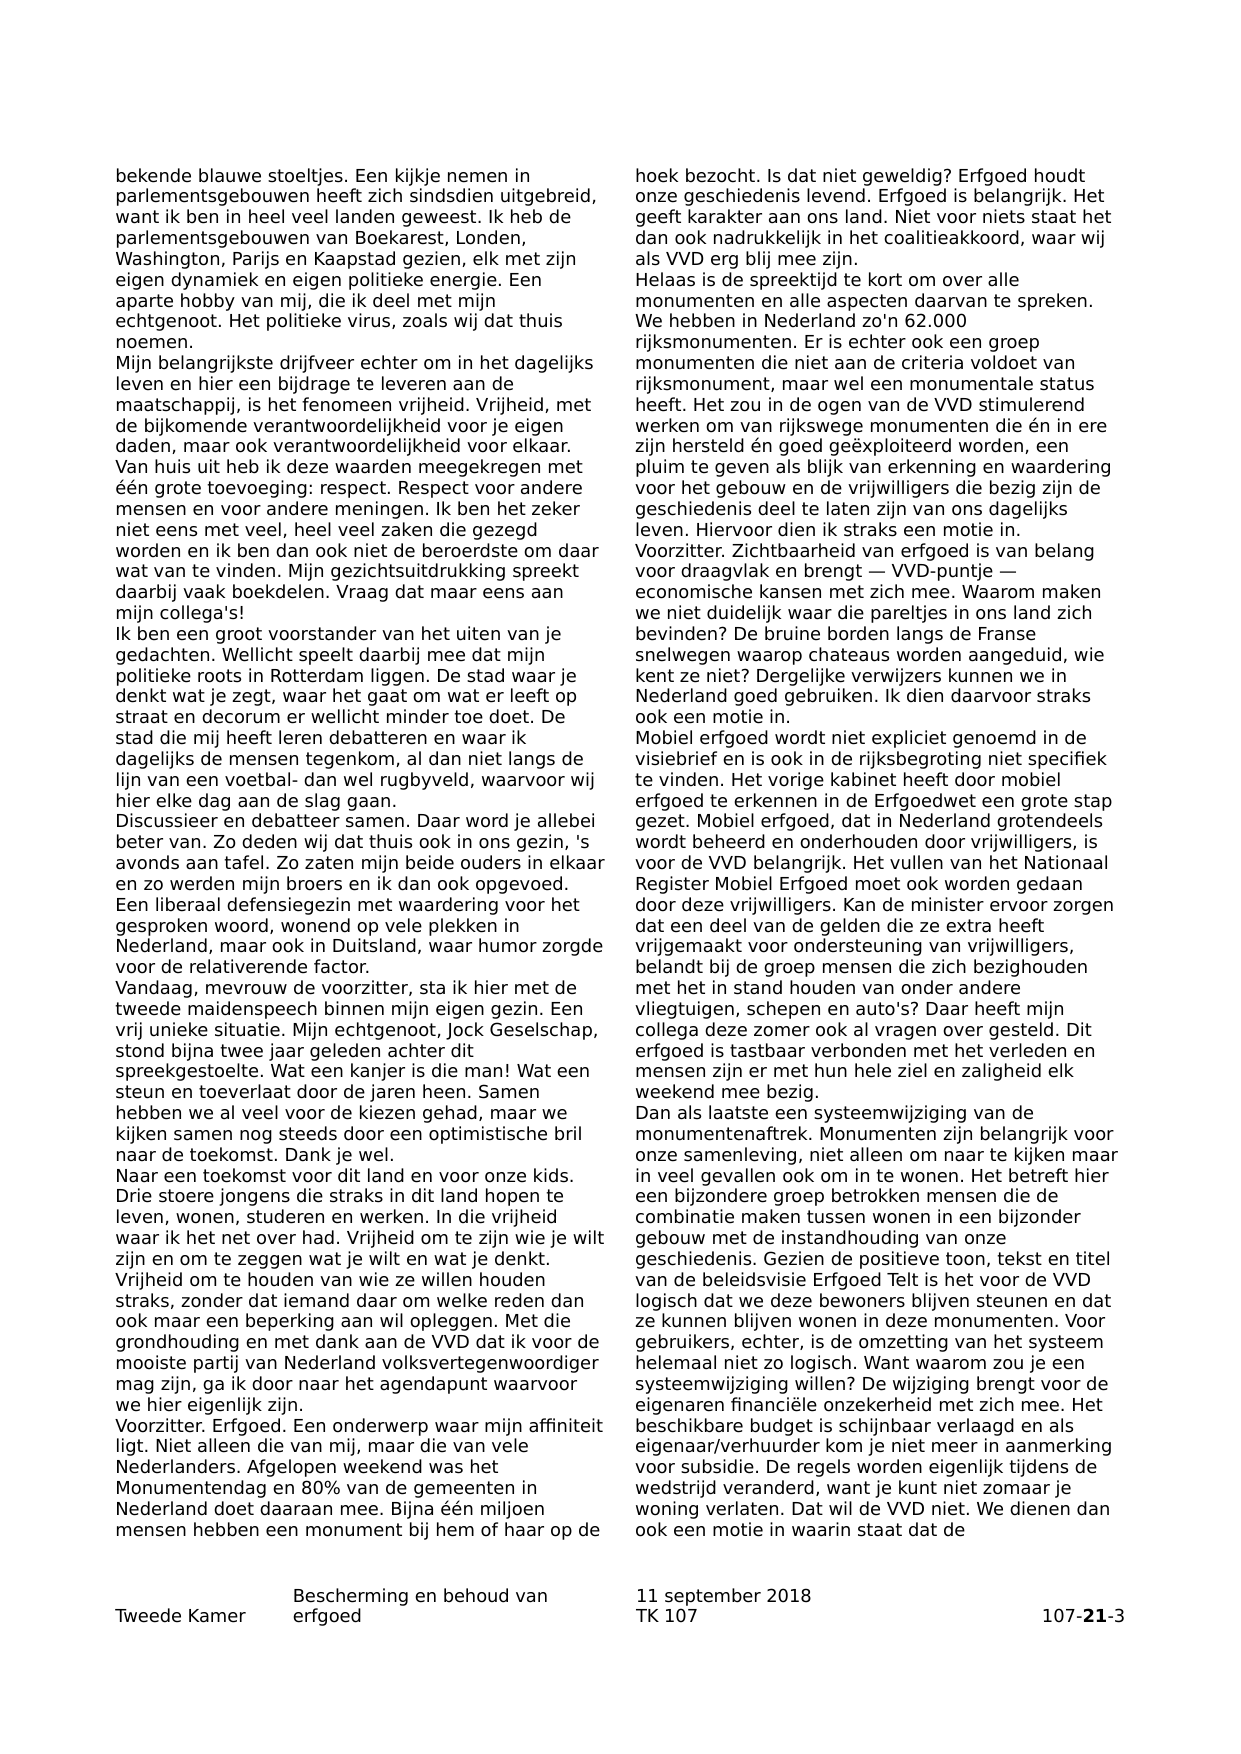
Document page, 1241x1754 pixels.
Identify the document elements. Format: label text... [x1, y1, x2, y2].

text Voorzitter. Erfgoed. Een onderwerp waar mijn affiniteit ligt. Niet alleen die van mij, maar die van vele Nederlanders. Afgelopen weekend was het Monumentendag en 80% van de gemeenten in Nederland doet daaraan mee. Bijna één miljoen mensen hebben een monument bij hem of haar op de [115, 1415, 605, 1540]
text hoek bezocht. Is dat niet geweldig? Erfgoed houdt onze geschiedenis levend. Erfgoed is belangrijk. Het geeft karakter aan ons land. Niet voor niets staat het dan ook nadrukkelijk in het coalitieakkoord, waar wij als VVD erg blij mee zijn. [635, 165, 1125, 269]
text Dan als laatste een systeemwijziging van de monumentenaftrek. Monumenten zijn belangrijk voor onze samenleving, niet alleen om naar te kijken maar in veel gevallen ook om in te wonen. Het betreft hier een bijzondere groep betrokken mensen die de combinatie maken tussen wonen in een bijzonder gebouw met de instandhouding van onze geschiedenis. Gezien de positieve toon, tekst en titel van de beleidsvisie Erfgoed Telt is het voor de VVD logisch dat we deze bewoners blijven steunen en dat ze kunnen blijven wonen in deze monumenten. Voor gebruikers, echter, is de omzetting van het systeem helemaal niet zo logisch. Want waarom zou je een systeemwijziging willen? De wijziging brengt voor de eigenaren financiële onzekerheid met zich mee. Het beschikbare budget is schijnbaar verlaagd en als eigenaar/verhuurder kom je niet meer in aanmerking voor subsidie. De regels worden eigenlijk tijdens de wedstrijd veranderd, want je kunt niet zomaar je woning verlaten. Dat wil de VVD niet. We dienen dan ook een motie in waarin staat dat de [635, 1103, 1125, 1540]
text Voorzitter. Zichtbaarheid van erfgoed is van belang voor draagvlak en brengt — VVD-puntje — economische kansen met zich mee. Waarom maken we niet duidelijk waar die pareltjes in ons land zich bevinden? De bruine borden langs de Franse snelwegen waarop chateaus worden aangeduid, wie kent ze niet? Dergelijke verwijzers kunnen we in Nederland goed gebruiken. Ik dien daarvoor straks ook een motie in. [635, 540, 1125, 728]
text Discussieer en debatteer samen. Daar word je allebei beter van. Zo deden wij dat thuis ook in ons gezin, 's avonds aan tafel. Zo zaten mijn beide ouders in elkaar en zo werden mijn broers en ik dan ook opgevoed. Een liberaal defensiegezin met waardering voor het gesproken woord, wonend op vele plekken in Nederland, maar ook in Duitsland, waar humor zorgde voor de relativerende factor. [115, 811, 605, 978]
text Helaas is de spreektijd te kort om over alle monumenten en alle aspecten daarvan te spreken. We hebben in Nederland zo'n 62.000 rijksmonumenten. Er is echter ook een groep monumenten die niet aan de criteria voldoet van rijksmonument, maar wel een monumentale status heeft. Het zou in de ogen van de VVD stimulerend werken om van rijkswege monumenten die én in ere zijn hersteld én goed geëxploiteerd worden, een pluim te geven als blijk van erkenning en waardering voor het gebouw en de vrijwilligers die bezig zijn de geschiedenis deel te laten zijn van ons dagelijks leven. Hiervoor dien ik straks een motie in. [635, 269, 1125, 540]
text bekende blauwe stoeltjes. Een kijkje nemen in parlementsgebouwen heeft zich sindsdien uitgebreid, want ik ben in heel veel landen geweest. Ik heb de parlementsgebouwen van Boekarest, Londen, Washington, Parijs en Kaapstad gezien, elk met zijn eigen dynamiek en eigen politieke energie. Een aparte hobby van mij, die ik deel met mijn echtgenoot. Het politieke virus, zoals wij dat thuis noemen. [115, 165, 605, 353]
text Ik ben een groot voorstander van het uiten van je gedachten. Wellicht speelt daarbij mee dat mijn politieke roots in Rotterdam liggen. De stad waar je denkt wat je zegt, waar het gaat om wat er leeft op straat en decorum er wellicht minder toe doet. De stad die mij heeft leren debatteren en waar ik dagelijks de mensen tegenkom, al dan niet langs de lijn van een voetbal- dan wel rugbyveld, waarvoor wij hier elke dag aan de slag gaan. [115, 624, 605, 811]
text Mijn belangrijkste drijfveer echter om in het dagelijks leven en hier een bijdrage te leveren aan de maatschappij, is het fenomeen vrijheid. Vrijheid, met de bijkomende verantwoordelijkheid voor je eigen daden, maar ook verantwoordelijkheid voor elkaar. Van huis uit heb ik deze waarden meegekregen met één grote toevoeging: respect. Respect voor andere mensen en voor andere meningen. Ik ben het zeker niet eens met veel, heel veel zaken die gezegd worden en ik ben dan ook niet de beroerdste om daar wat van te vinden. Mijn gezichtsuitdrukking spreekt daarbij vaak boekdelen. Vraag dat maar eens aan mijn collega's! [115, 353, 605, 624]
text Mobiel erfgoed wordt niet expliciet genoemd in de visiebrief en is ook in de rijksbegroting niet specifiek te vinden. Het vorige kabinet heeft door mobiel erfgoed te erkennen in de Erfgoedwet een grote stap gezet. Mobiel erfgoed, dat in Nederland grotendeels wordt beheerd en onderhouden door vrijwilligers, is voor de VVD belangrijk. Het vullen van het Nationaal Register Mobiel Erfgoed moet ook worden gedaan door deze vrijwilligers. Kan de minister ervoor zorgen dat een deel van de gelden die ze extra heeft vrijgemaakt voor ondersteuning van vrijwilligers, belandt bij de groep mensen die zich bezighouden met het in stand houden van onder andere vliegtuigen, schepen en auto's? Daar heeft mijn collega deze zomer ook al vragen over gesteld. Dit erfgoed is tastbaar verbonden met het verleden en mensen zijn er met hun hele ziel en zaligheid elk weekend mee bezig. [635, 728, 1125, 1103]
text Naar een toekomst voor dit land en voor onze kids. Drie stoere jongens die straks in dit land hopen te leven, wonen, studeren en werken. In die vrijheid waar ik het net over had. Vrijheid om te zijn wie je wilt zijn en om te zeggen wat je wilt en wat je denkt. Vrijheid om te houden van wie ze willen houden straks, zonder dat iemand daar om welke reden dan ook maar een beperking aan wil opleggen. Met die grondhouding en met dank aan de VVD dat ik voor de mooiste partij van Nederland volksvertegenwoordiger mag zijn, ga ik door naar het agendapunt waarvoor we hier eigenlijk zijn. [115, 1165, 605, 1415]
text Vandaag, mevrouw de voorzitter, sta ik hier met de tweede maidenspeech binnen mijn eigen gezin. Een vrij unieke situatie. Mijn echtgenoot, Jock Geselschap, stond bijna twee jaar geleden achter dit spreekgestoelte. Wat een kanjer is die man! Wat een steun en toeverlaat door de jaren heen. Samen hebben we al veel voor de kiezen gehad, maar we kijken samen nog steeds door een optimistische bril naar de toekomst. Dank je wel. [115, 978, 605, 1165]
